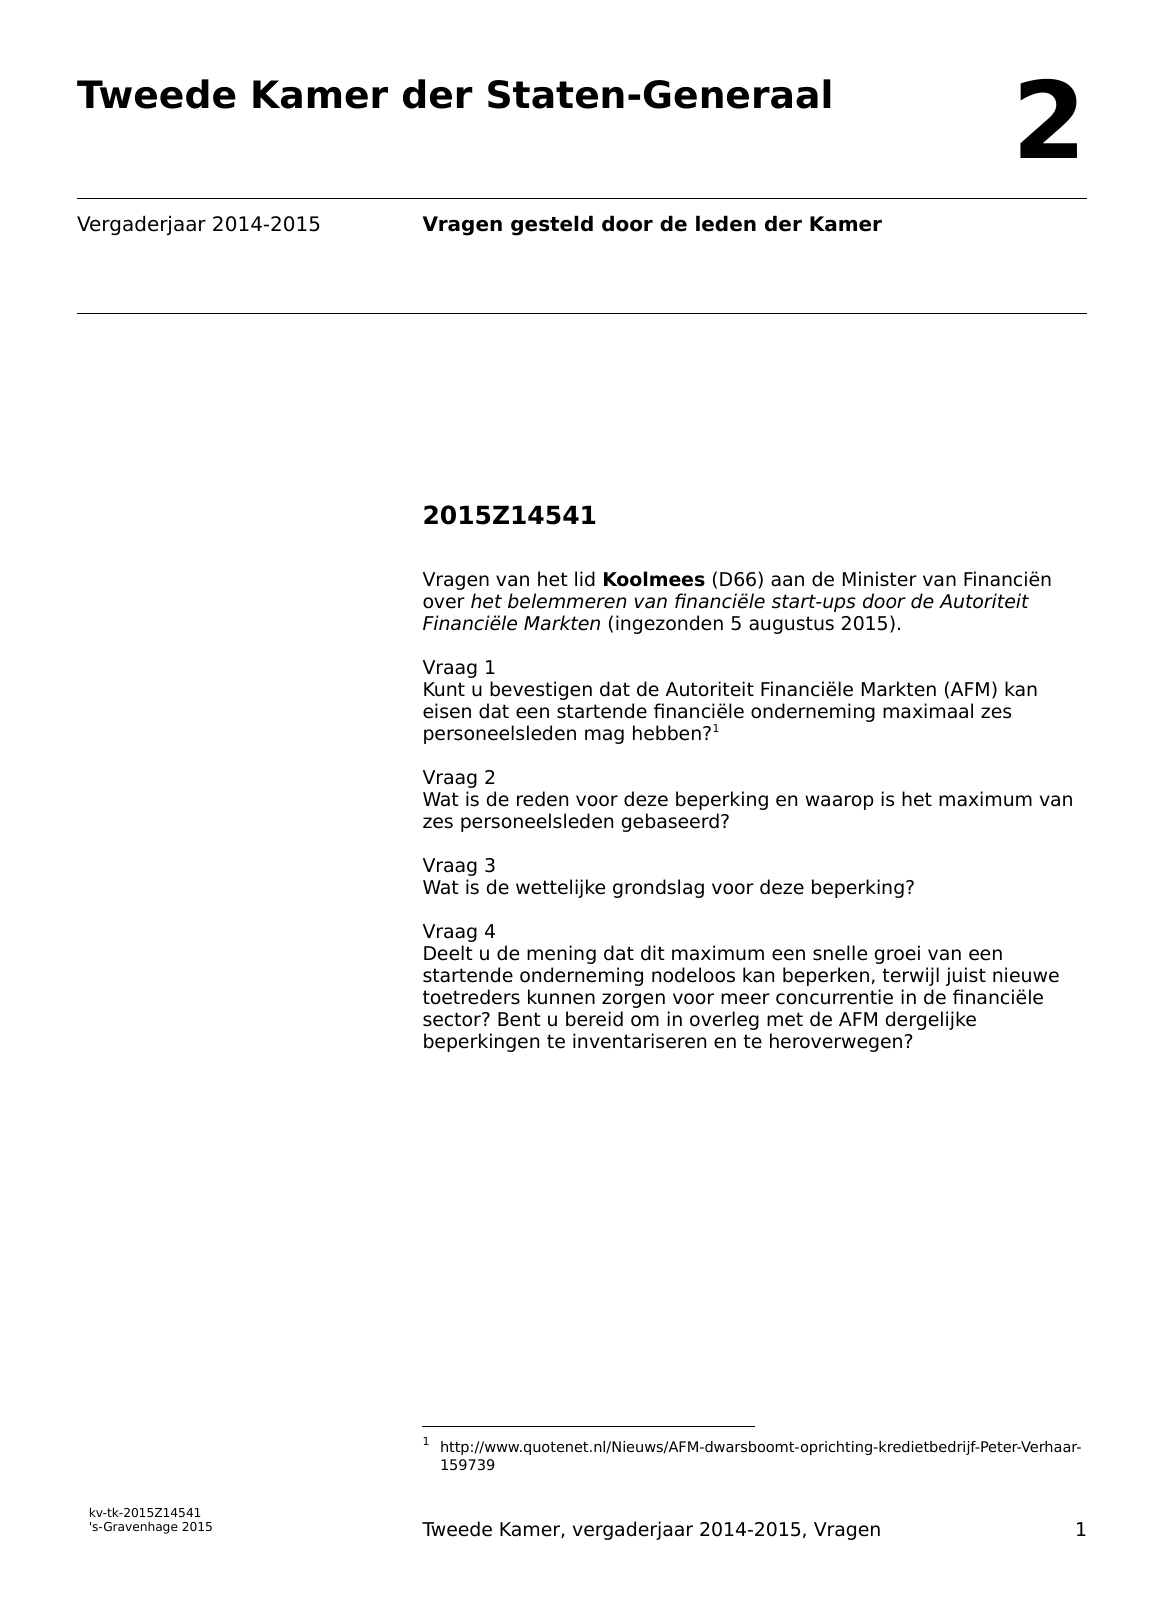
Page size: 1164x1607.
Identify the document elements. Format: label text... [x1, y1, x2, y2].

text Vraag 3 [422, 855, 1087, 877]
text 's-Gravenhage 2015 [88, 1520, 323, 1534]
text http://www.quotenet.nl/Nieuws/AFM-dwarsboomt-oprichting-kredietbedrijf-Peter-Verhaar-159739 [422, 1435, 1087, 1474]
table_header 2 [886, 59, 1087, 198]
text Wat is de wettelijke grondslag voor deze beperking? [422, 877, 1087, 899]
text Kunt u bevestigen dat de Autoriteit Financiële Markten (AFM) kan eisen dat een startende financiële onderneming maximaal zes personeelsleden mag hebben? [422, 679, 1087, 745]
table_cell Vergaderjaar 2014-2015 [77, 199, 422, 313]
text Deelt u de mening dat dit maximum een snelle groei van een startende onderneming nodeloos kan beperken, terwijl juist nieuwe toetreders kunnen zorgen voor meer concurrentie in de financiële sector? Bent u bereid om in overleg met de AFM dergelijke beperkingen te inventariseren en te heroverwegen? [422, 943, 1087, 1053]
text kv-tk-2015Z14541 [88, 1506, 323, 1520]
table_header Tweede Kamer der Staten-Generaal [77, 59, 886, 198]
text Vraag 2 [422, 767, 1087, 789]
table_cell Vragen gesteld door de leden der Kamer [422, 199, 1087, 313]
text Vragen van het lid Koolmees (D66) aan de Minister van Financiën over het belemmeren van financiële start-ups door de Autoriteit Financiële Markten (ingezonden 5 augustus 2015). [422, 569, 1087, 635]
text Wat is de reden voor deze beperking en waarop is het maximum van zes personeelsleden gebaseerd? [422, 789, 1087, 833]
text 2015Z14541 [422, 501, 1087, 531]
text Vraag 4 [422, 921, 1087, 943]
text Vraag 1 [422, 657, 1087, 679]
